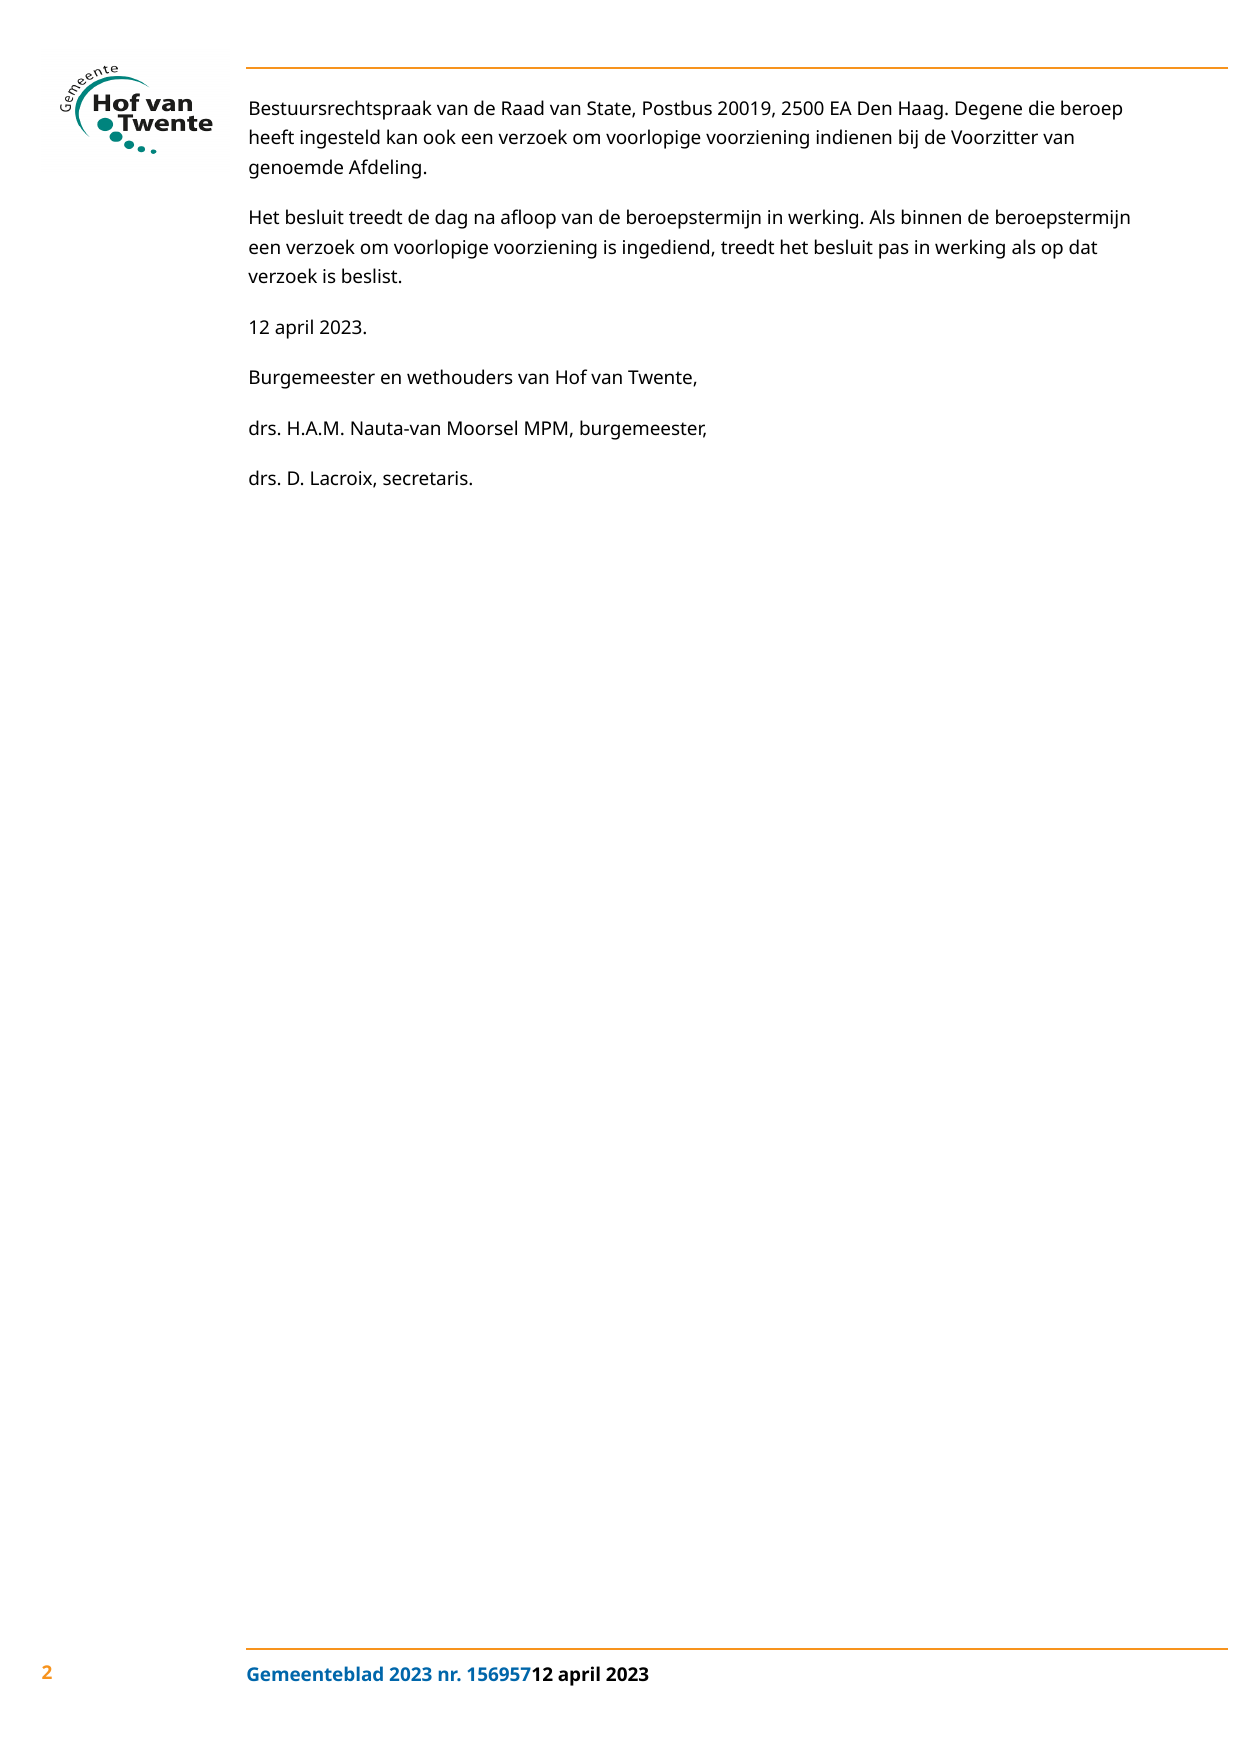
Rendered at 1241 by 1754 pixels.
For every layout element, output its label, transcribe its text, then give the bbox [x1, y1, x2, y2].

text Het besluit treedt de dag na afloop van de beroepstermijn in werking. Als binnen de beroepstermijn een verzoek om voorlopige voorziening is ingediend, treedt het besluit pas in werking als op dat verzoek is beslist. [248, 204, 1152, 289]
text Bestuursrechtspraak van de Raad van State, Postbus 20019, 2500 EA Den Haag. Degene die beroep heeft ingesteld kan ook een verzoek om voorlopige voorziening indienen bij de Voorzitter van genoemde Afdeling. [248, 95, 1152, 180]
text drs. D. Lacroix, secretaris. [248, 465, 1152, 491]
picture [41, 47, 231, 172]
text drs. H.A.M. Nauta-van Moorsel MPM, burgemeester, [248, 415, 1152, 441]
text Burgemeester en wethouders van Hof van Twente, [248, 364, 1152, 390]
text 12 april 2023. [248, 314, 1152, 340]
